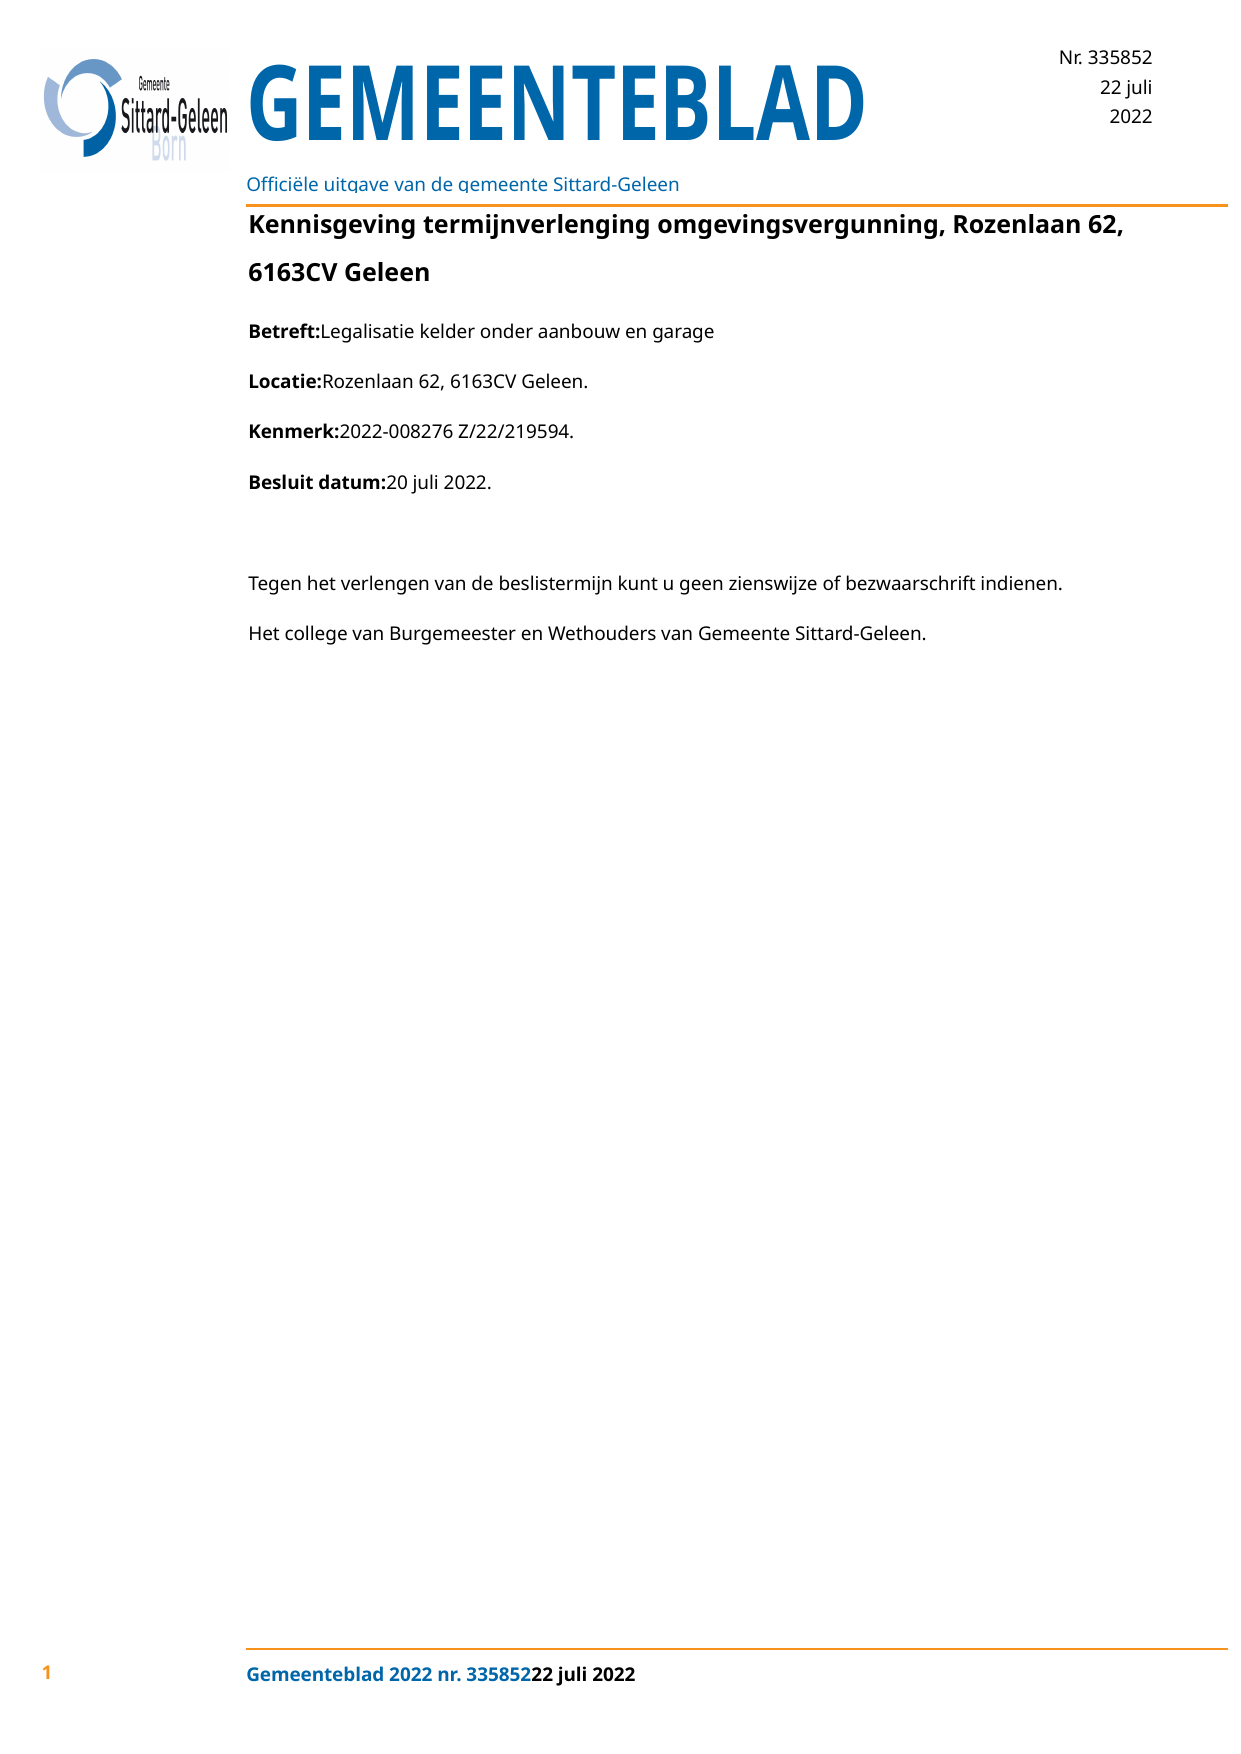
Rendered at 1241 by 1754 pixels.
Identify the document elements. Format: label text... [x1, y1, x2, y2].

text Betreft:Legalisatie kelder onder aanbouw en garage [248, 318, 1152, 344]
picture [41, 47, 231, 172]
text Kenmerk:2022-008276 Z/22/219594. [248, 419, 1152, 444]
text Besluit datum:20 juli 2022. [248, 469, 1152, 495]
text Kennisgeving termijnverlenging omgevingsvergunning, Rozenlaan 62, 6163CV Geleen [248, 207, 1152, 288]
text Tegen het verlengen van de beslistermijn kunt u geen zienswijze of bezwaarschrift indienen. [248, 570, 1152, 596]
text Locatie:Rozenlaan 62, 6163CV Geleen. [248, 368, 1152, 394]
text Het college van Burgemeester en Wethouders van Gemeente Sittard-Geleen. [248, 620, 1152, 646]
